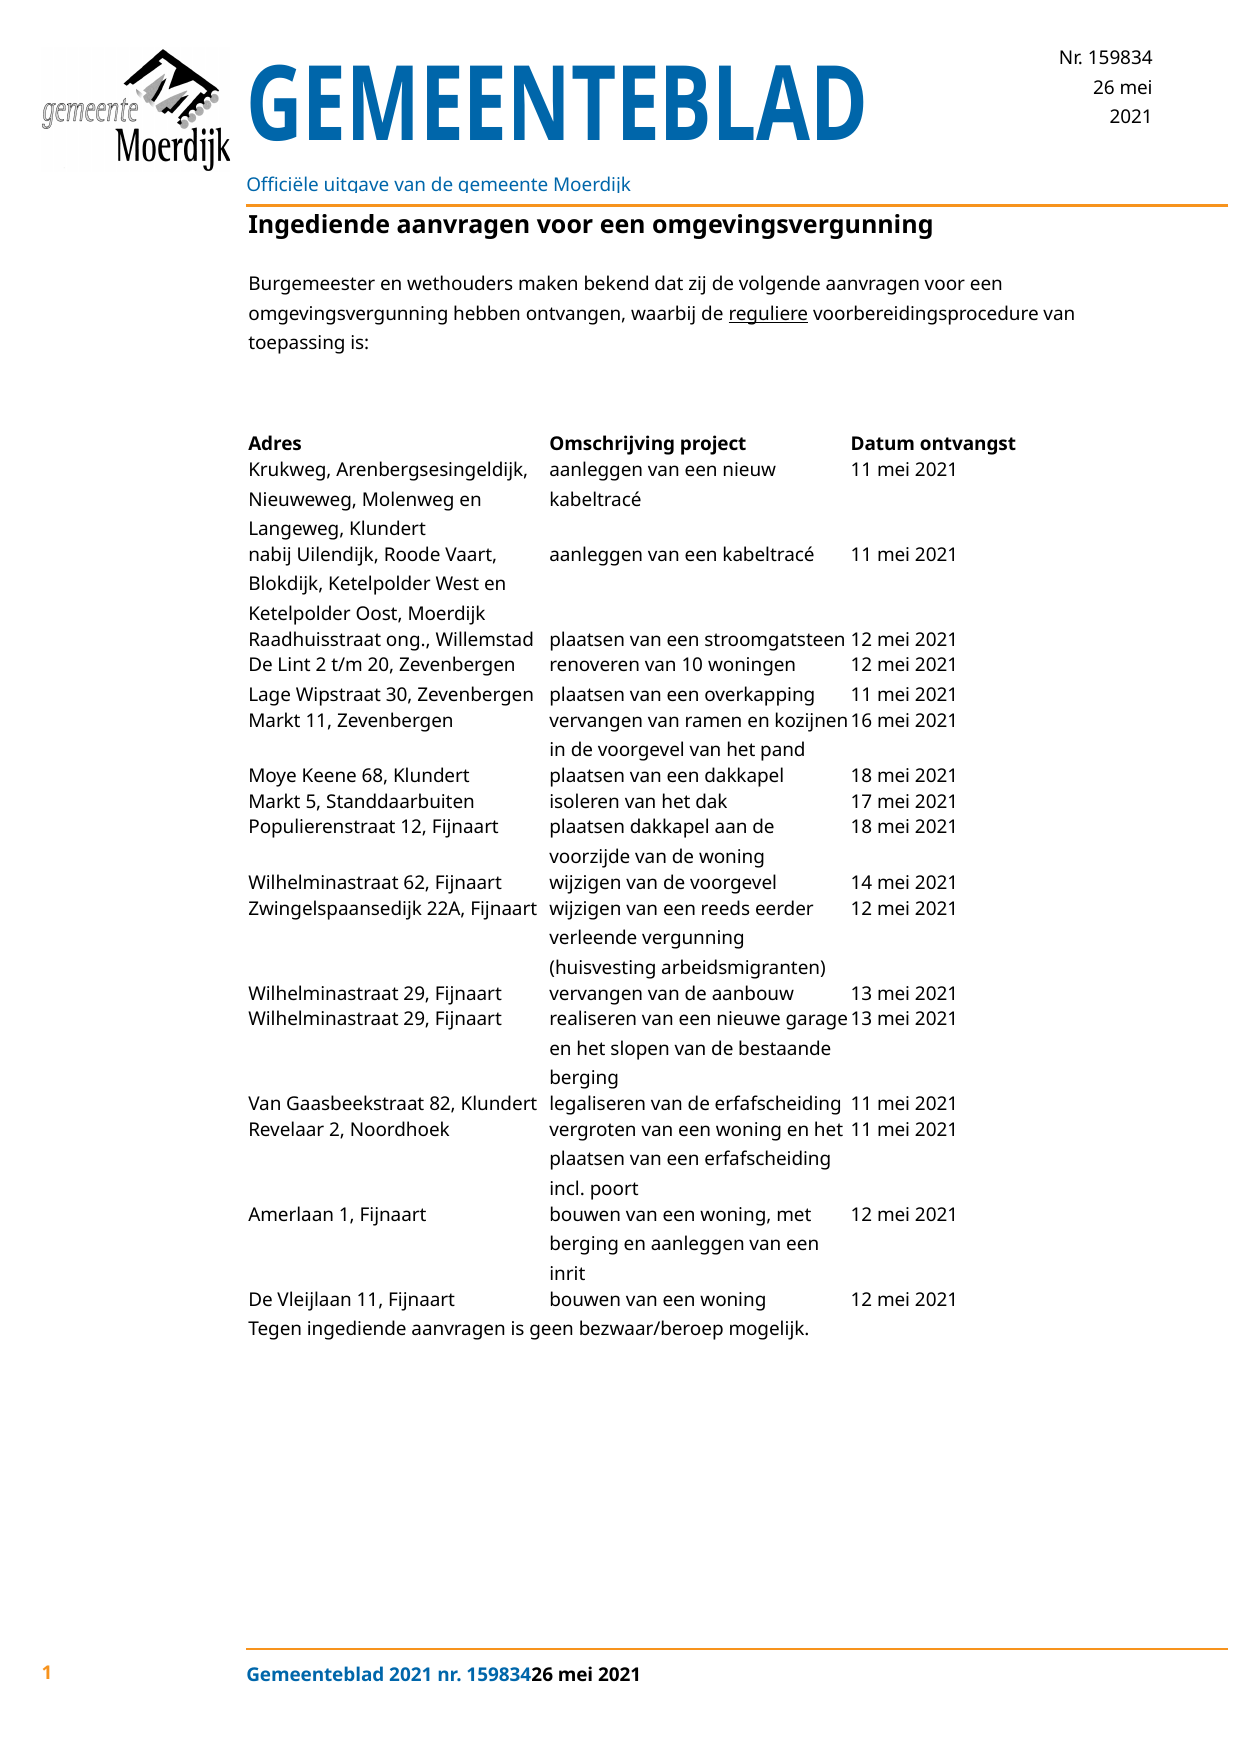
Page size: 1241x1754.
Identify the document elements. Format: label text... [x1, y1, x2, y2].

table_cell 12 mei 2021 [850, 1286, 1152, 1312]
table_cell 12 mei 2021 11 mei 2021 [850, 652, 1152, 707]
table_cell isoleren van het dak [549, 788, 850, 814]
table_cell 13 mei 2021 [850, 980, 1152, 1005]
table_cell 12 mei 2021 [850, 1201, 1152, 1286]
table_cell Wilhelminastraat 29, Fijnaart [248, 980, 549, 1005]
table_cell De Vleijlaan 11, Fijnaart [248, 1286, 549, 1312]
table_cell 11 mei 2021 [850, 1090, 1152, 1116]
table_cell Wilhelminastraat 29, Fijnaart [248, 1005, 549, 1090]
table_cell 12 mei 2021 [850, 626, 1152, 652]
table_cell wijzigen van een reeds eerder verleende vergunning (huisvesting arbeidsmigranten) [549, 895, 850, 980]
table_cell Revelaar 2, Noordhoek [248, 1116, 549, 1201]
table_cell wijzigen van de voorgevel [549, 869, 850, 895]
table_cell aanleggen van een kabeltracé [549, 541, 850, 626]
table_cell 11 mei 2021 [850, 541, 1152, 626]
table_header Datum ontvangst [850, 430, 1152, 456]
table_header Adres [248, 430, 549, 456]
table_cell Zwingelspaansedijk 22A, Fijnaart [248, 895, 549, 980]
text Burgemeester en wethouders maken bekend dat zij de volgende aanvragen voor een omgevingsvergunning hebben ontvangen, waarbij de reguliere voorbereidingsprocedure van toepassing is: [248, 270, 1152, 355]
table_cell vervangen van ramen en kozijnen in de voorgevel van het pand [549, 707, 850, 762]
table_cell Wilhelminastraat 62, Fijnaart [248, 869, 549, 895]
table_cell 11 mei 2021 [850, 456, 1152, 541]
text Ingediende aanvragen voor een omgevingsvergunning [248, 207, 1152, 241]
table_cell realiseren van een nieuwe garage en het slopen van de bestaande berging [549, 1005, 850, 1090]
table_cell plaatsen van een dakkapel [549, 762, 850, 788]
table_cell Raadhuisstraat ong., Willemstad [248, 626, 549, 652]
picture [41, 47, 231, 172]
table_cell De Lint 2 t/m 20, Zevenbergen Lage Wipstraat 30, Zevenbergen [248, 652, 549, 707]
table_cell Populierenstraat 12, Fijnaart [248, 814, 549, 869]
table_cell bouwen van een woning, met berging en aanleggen van een inrit [549, 1201, 850, 1286]
text Tegen ingediende aanvragen is geen bezwaar/beroep mogelijk. [248, 1315, 1152, 1341]
table_cell bouwen van een woning [549, 1286, 850, 1312]
table_cell 11 mei 2021 [850, 1116, 1152, 1201]
table_cell 14 mei 2021 [850, 869, 1152, 895]
table_cell 18 mei 2021 [850, 814, 1152, 869]
table_cell 13 mei 2021 [850, 1005, 1152, 1090]
table_cell plaatsen van een stroomgatsteen [549, 626, 850, 652]
table_cell vervangen van de aanbouw [549, 980, 850, 1005]
table_cell 17 mei 2021 [850, 788, 1152, 814]
table_cell legaliseren van de erfafscheiding [549, 1090, 850, 1116]
table_cell 18 mei 2021 [850, 762, 1152, 788]
table_cell Van Gaasbeekstraat 82, Klundert [248, 1090, 549, 1116]
table_cell Amerlaan 1, Fijnaart [248, 1201, 549, 1286]
table_cell renoveren van 10 woningen plaatsen van een overkapping [549, 652, 850, 707]
table_cell Moye Keene 68, Klundert [248, 762, 549, 788]
table_cell 16 mei 2021 [850, 707, 1152, 762]
table_cell nabij Uilendijk, Roode Vaart, Blokdijk, Ketelpolder West en Ketelpolder Oost, Moerdijk [248, 541, 549, 626]
table_cell plaatsen dakkapel aan de voorzijde van de woning [549, 814, 850, 869]
table_header Omschrijving project [549, 430, 850, 456]
table_cell vergroten van een woning en het plaatsen van een erfafscheiding incl. poort [549, 1116, 850, 1201]
table_cell 12 mei 2021 [850, 895, 1152, 980]
table_cell Markt 5, Standdaarbuiten [248, 788, 549, 814]
table_cell Markt 11, Zevenbergen [248, 707, 549, 762]
table_cell Krukweg, Arenbergsesingeldijk, Nieuweweg, Molenweg en Langeweg, Klundert [248, 456, 549, 541]
table_cell aanleggen van een nieuw kabeltracé [549, 456, 850, 541]
